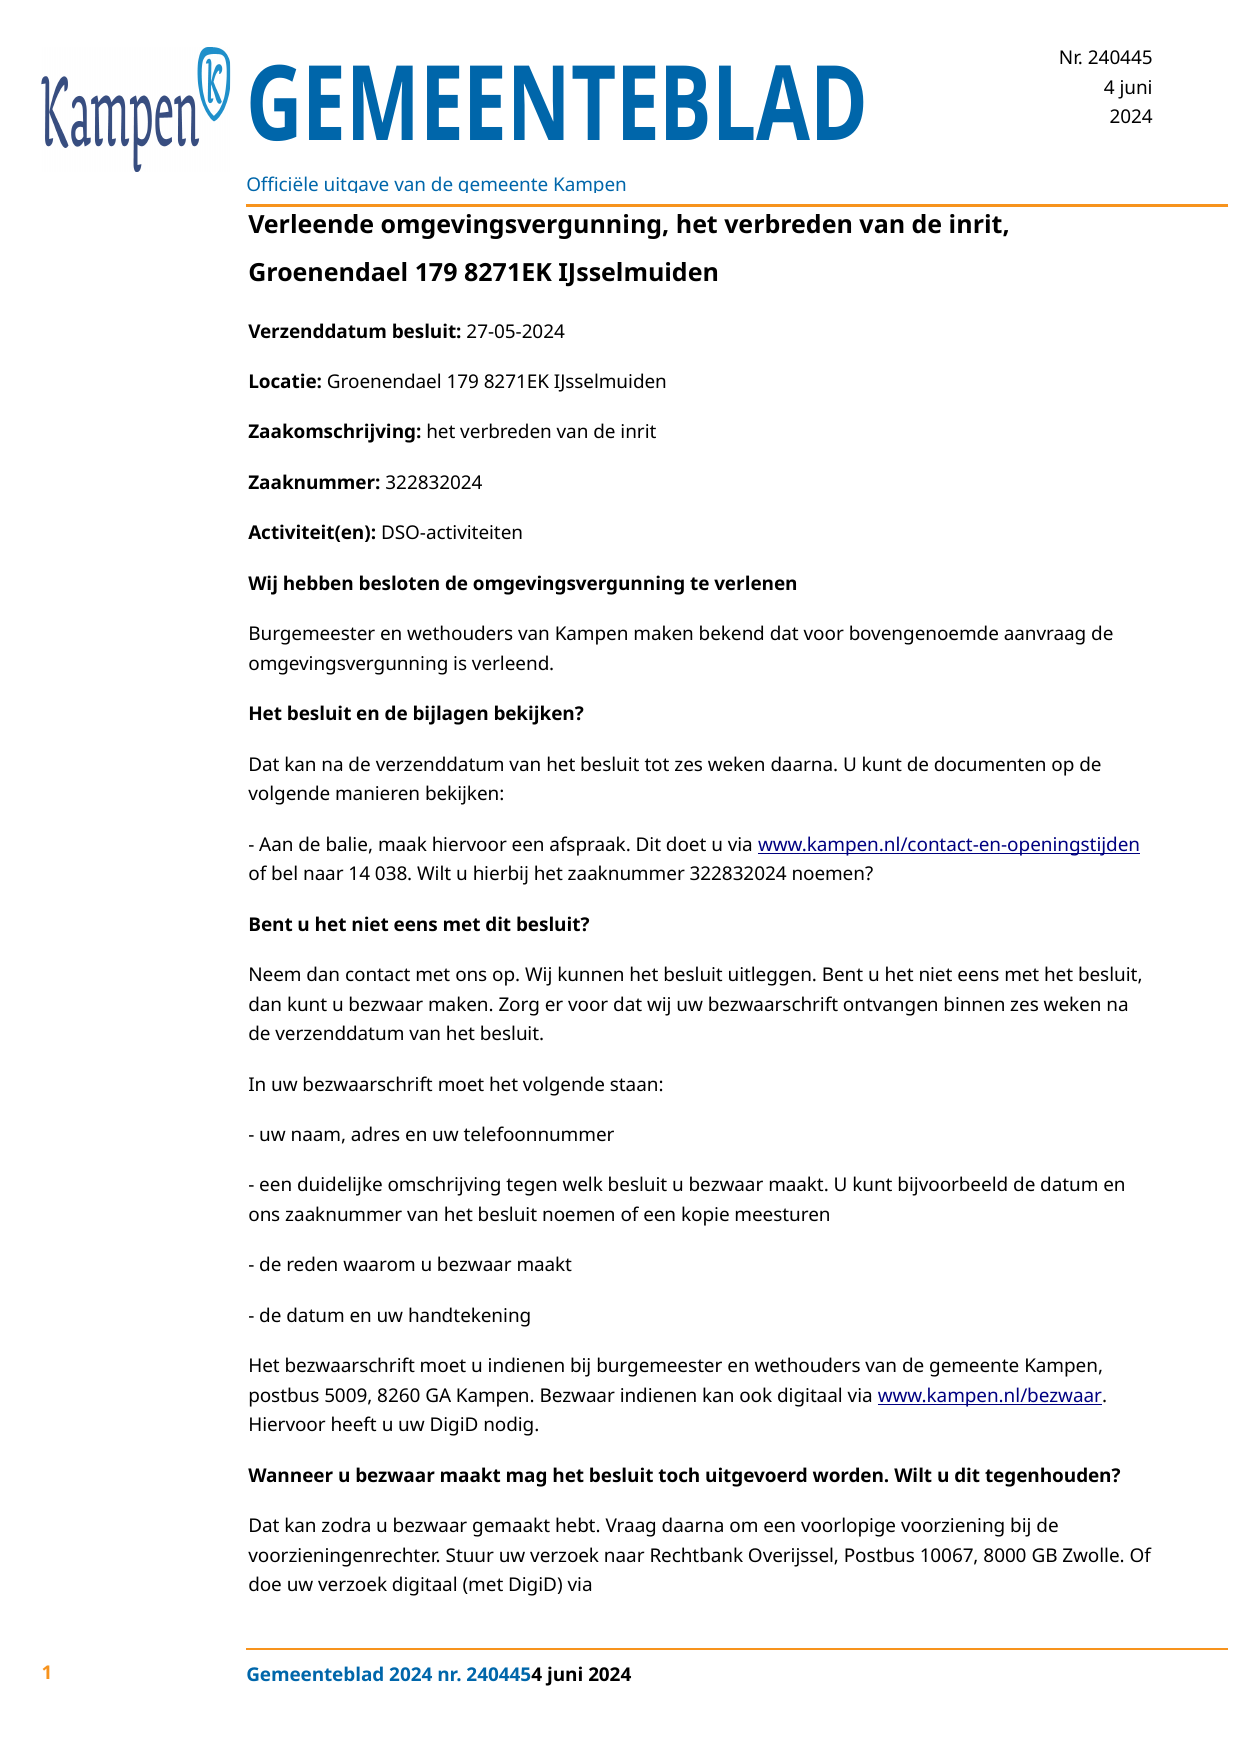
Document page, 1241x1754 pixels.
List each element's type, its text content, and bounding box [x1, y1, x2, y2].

picture [41, 47, 231, 172]
text Het bezwaarschrift moet u indienen bij burgemeester en wethouders van de gemeente Kampen, postbus 5009, 8260 GA Kampen. Bezwaar indienen kan ook digitaal via www.kampen.nl/bezwaar. Hiervoor heeft u uw DigiD nodig. [248, 1352, 1152, 1437]
text - een duidelijke omschrijving tegen welk besluit u bezwaar maakt. U kunt bijvoorbeeld de datum en ons zaaknummer van het besluit noemen of een kopie meesturen [248, 1172, 1152, 1227]
text Verleende omgevingsvergunning, het verbreden van de inrit, Groenendael 179 8271EK IJsselmuiden [248, 207, 1152, 288]
text Burgemeester en wethouders van Kampen maken bekend dat voor bovengenoemde aanvraag de omgevingsvergunning is verleend. [248, 620, 1152, 676]
text - Aan de balie, maak hiervoor een afspraak. Dit doet u via www.kampen.nl/contact-en-openingstijden of bel naar 14 038. Wilt u hierbij het zaaknummer 322832024 noemen? [248, 831, 1152, 886]
text Het besluit en de bijlagen bekijken? [248, 700, 1152, 726]
text In uw bezwaarschrift moet het volgende staan: [248, 1071, 1152, 1097]
text Verzenddatum besluit: 27-05-2024 [248, 318, 1152, 344]
text - de reden waarom u bezwaar maakt [248, 1252, 1152, 1277]
text Wij hebben besloten de omgevingsvergunning te verlenen [248, 570, 1152, 596]
text Zaaknummer: 322832024 [248, 469, 1152, 495]
text - uw naam, adres en uw telefoonnummer [248, 1121, 1152, 1147]
text Neem dan contact met ons op. Wij kunnen het besluit uitleggen. Bent u het niet eens met het besluit, dan kunt u bezwaar maken. Zorg er voor dat wij uw bezwaarschrift ontvangen binnen zes weken na de verzenddatum van het besluit. [248, 961, 1152, 1046]
text Activiteit(en): DSO-activiteiten [248, 519, 1152, 545]
text Locatie: Groenendael 179 8271EK IJsselmuiden [248, 368, 1152, 394]
text Bent u het niet eens met dit besluit? [248, 911, 1152, 937]
text Dat kan na de verzenddatum van het besluit tot zes weken daarna. U kunt de documenten op de volgende manieren bekijken: [248, 751, 1152, 806]
text Dat kan zodra u bezwaar gemaakt hebt. Vraag daarna om een voorlopige voorziening bij de voorzieningenrechter. Stuur uw verzoek naar Rechtbank Overijssel, Postbus 10067, 8000 GB Zwolle. Of doe uw verzoek digitaal (met DigiD) via [248, 1512, 1152, 1597]
text - de datum en uw handtekening [248, 1302, 1152, 1328]
text Zaakomschrijving: het verbreden van de inrit [248, 419, 1152, 444]
text Wanneer u bezwaar maakt mag het besluit toch uitgevoerd worden. Wilt u dit tegenhouden? [248, 1462, 1152, 1488]
